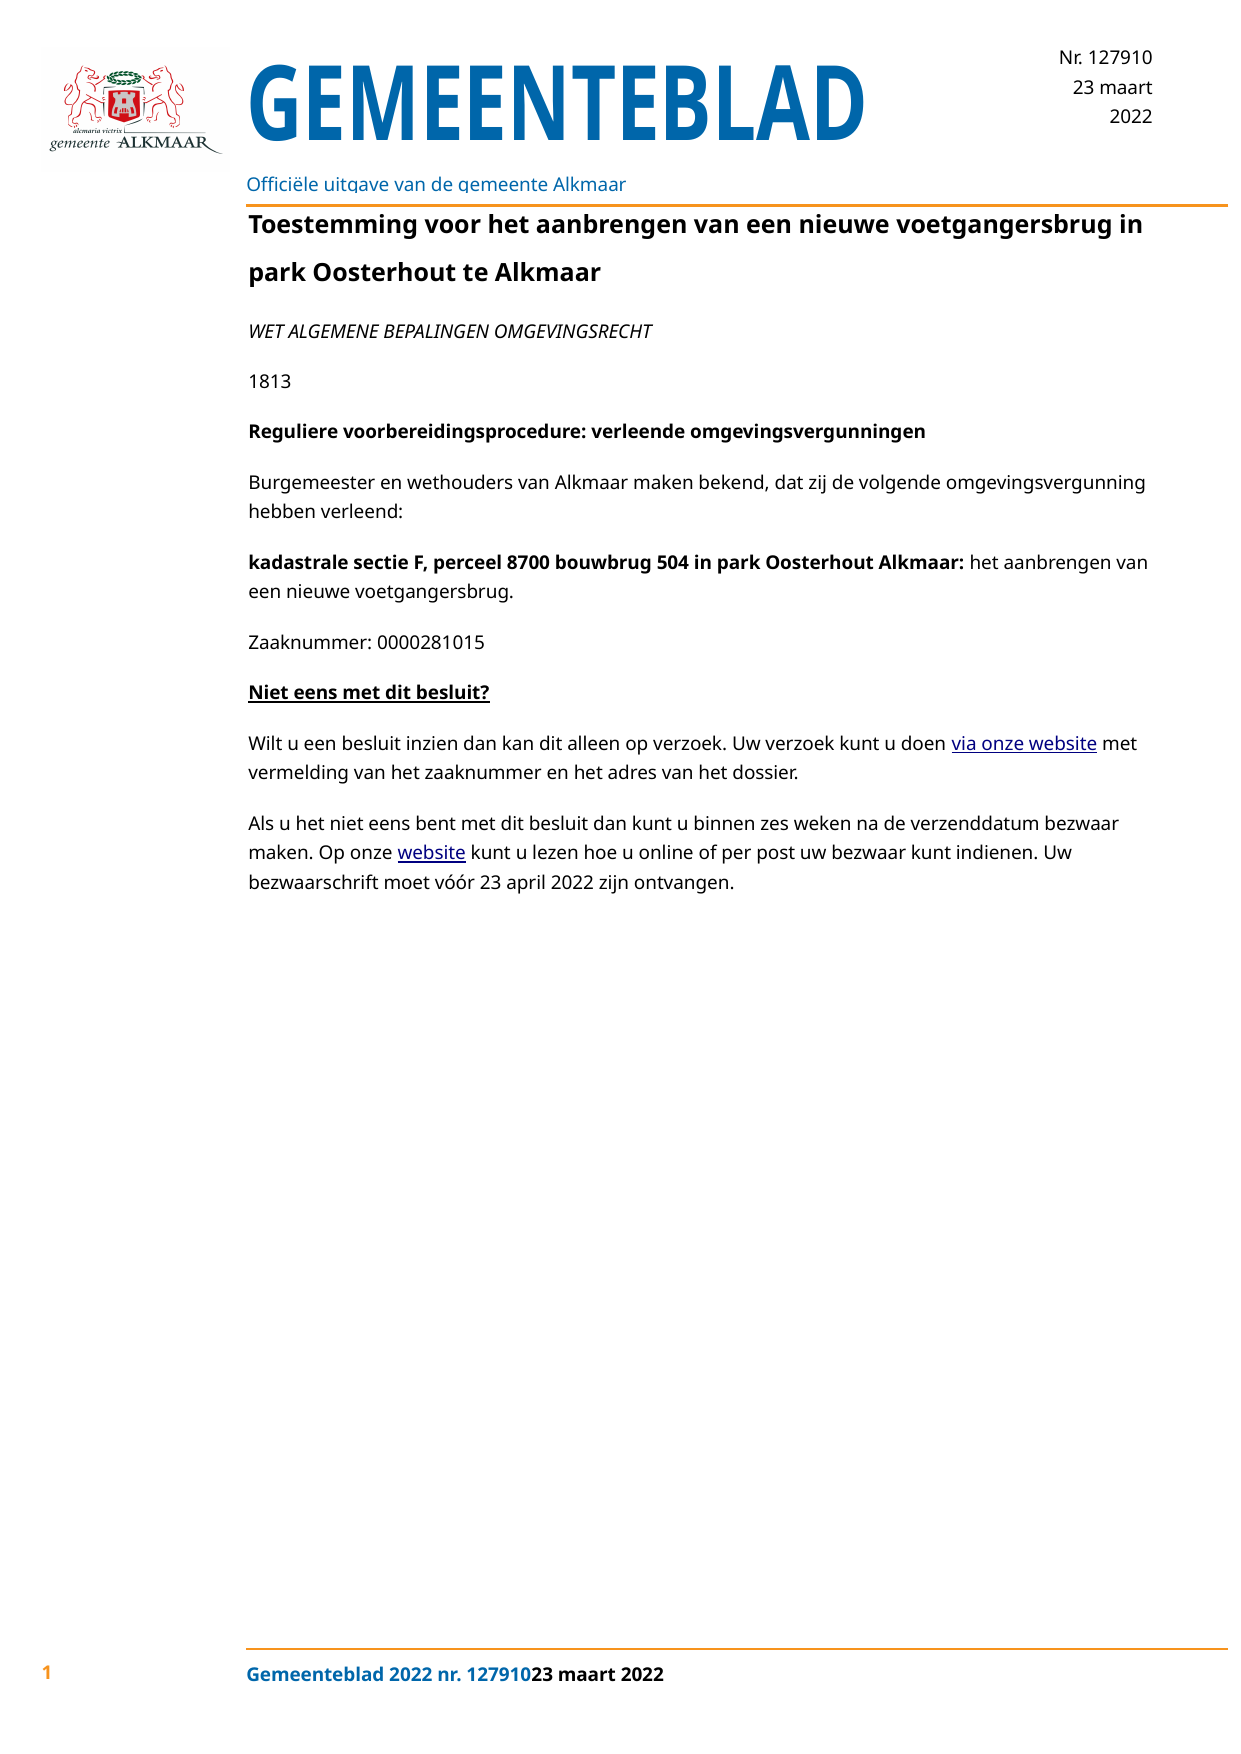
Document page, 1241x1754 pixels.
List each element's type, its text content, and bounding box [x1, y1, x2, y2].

text Zaaknummer: 0000281015 [248, 629, 1152, 655]
text Toestemming voor het aanbrengen van een nieuwe voetgangersbrug in park Oosterhout te Alkmaar [248, 207, 1152, 288]
text Reguliere voorbereidingsprocedure: verleende omgevingsvergunningen [248, 419, 1152, 444]
text WET ALGEMENE BEPALINGEN OMGEVINGSRECHT [248, 318, 1152, 344]
text kadastrale sectie F, perceel 8700 bouwbrug 504 in park Oosterhout Alkmaar: het aanbrengen van een nieuwe voetgangersbrug. [248, 549, 1152, 604]
text Niet eens met dit besluit? [248, 679, 1152, 705]
text Als u het niet eens bent met dit besluit dan kunt u binnen zes weken na de verzenddatum bezwaar maken. Op onze website kunt u lezen hoe u online of per post uw bezwaar kunt indienen. Uw bezwaarschrift moet vóór 23 april 2022 zijn ontvangen. [248, 810, 1152, 895]
picture [41, 47, 231, 172]
text Burgemeester en wethouders van Alkmaar maken bekend, dat zij de volgende omgevingsvergunning hebben verleend: [248, 469, 1152, 524]
text 1813 [248, 368, 1152, 394]
text Wilt u een besluit inzien dan kan dit alleen op verzoek. Uw verzoek kunt u doen via onze website met vermelding van het zaaknummer en het adres van het dossier. [248, 730, 1152, 785]
